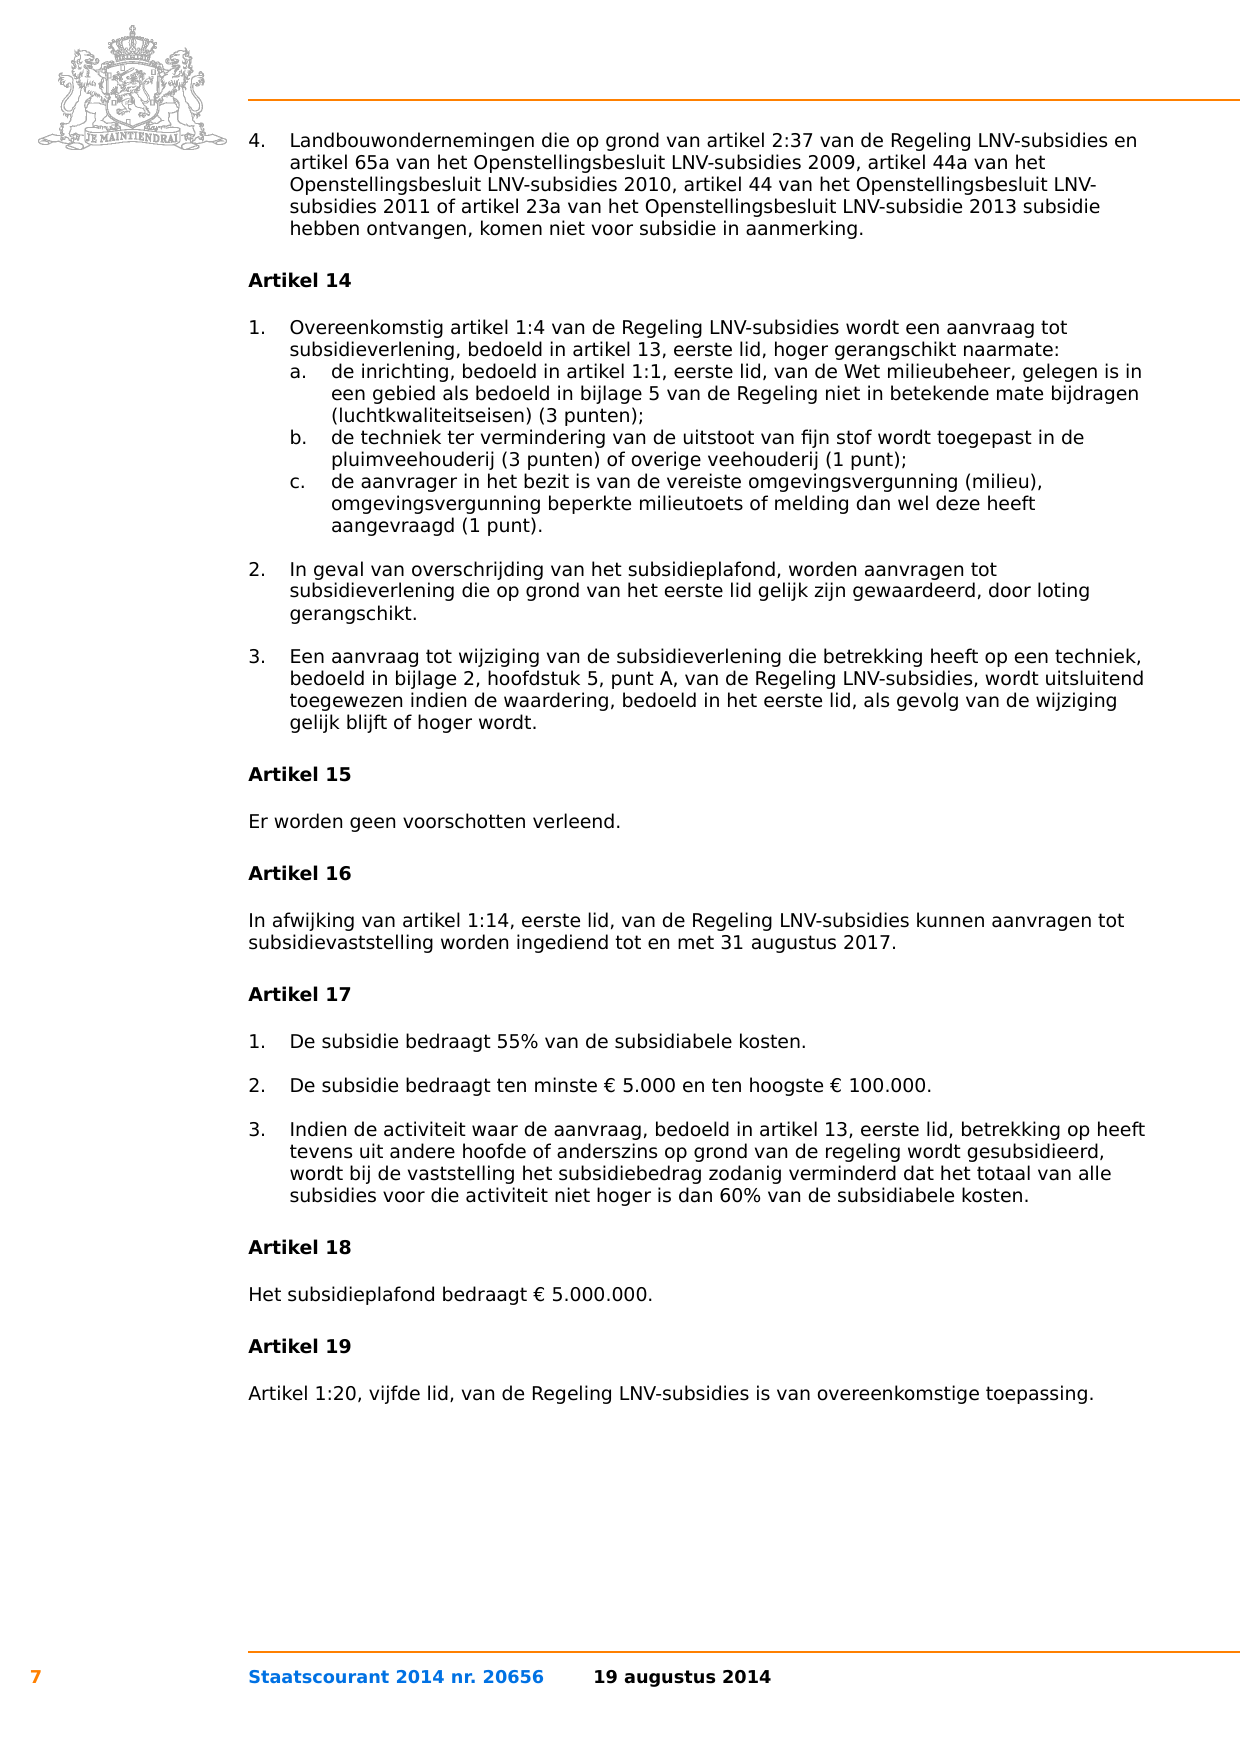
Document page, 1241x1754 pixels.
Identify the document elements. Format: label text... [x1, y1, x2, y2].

subtitle Artikel 14 [248, 270, 1163, 292]
text 1. De subsidie bedraagt 55% van de subsidiabele kosten. [248, 1031, 1163, 1053]
text Artikel 1:20, vijfde lid, van de Regeling LNV-subsidies is van overeenkomstige toepassing. [248, 1383, 1163, 1404]
text 3. Een aanvraag tot wijziging van de subsidieverlening die betrekking heeft op een techniek, bedoeld in bijlage 2, hoofdstuk 5, punt A, van de Regeling LNV-subsidies, wordt uitsluitend toegewezen indien de waardering, bedoeld in het eerste lid, als gevolg van de wijziging gelijk blijft of hoger wordt. [248, 646, 1163, 734]
text In afwijking van artikel 1:14, eerste lid, van de Regeling LNV-subsidies kunnen aanvragen tot subsidievaststelling worden ingediend tot en met 31 augustus 2017. [248, 910, 1163, 954]
text 1. Overeenkomstig artikel 1:4 van de Regeling LNV-subsidies wordt een aanvraag tot subsidieverlening, bedoeld in artikel 13, eerste lid, hoger gerangschikt naarmate: [248, 317, 1163, 361]
text a. de inrichting, bedoeld in artikel 1:1, eerste lid, van de Wet milieubeheer, gelegen is in een gebied als bedoeld in bijlage 5 van de Regeling niet in betekende mate bijdragen (luchtkwaliteitseisen) (3 punten); [289, 361, 1163, 427]
text 4. Landbouwondernemingen die op grond van artikel 2:37 van de Regeling LNV-subsidies en artikel 65a van het Openstellingsbesluit LNV-subsidies 2009, artikel 44a van het Openstellingsbesluit LNV-subsidies 2010, artikel 44 van het Openstellingsbesluit LNV-subsidies 2011 of artikel 23a van het Openstellingsbesluit LNV-subsidie 2013 subsidie hebben ontvangen, komen niet voor subsidie in aanmerking. [248, 130, 1163, 240]
text Er worden geen voorschotten verleend. [248, 811, 1163, 833]
subtitle Artikel 17 [248, 984, 1163, 1006]
text Het subsidieplafond bedraagt € 5.000.000. [248, 1284, 1163, 1306]
subtitle Artikel 16 [248, 863, 1163, 885]
text 2. De subsidie bedraagt ten minste € 5.000 en ten hoogste € 100.000. [248, 1075, 1163, 1097]
text c. de aanvrager in het bezit is van de vereiste omgevingsvergunning (milieu), omgevingsvergunning beperkte milieutoets of melding dan wel deze heeft aangevraagd (1 punt). [289, 471, 1163, 537]
picture [38, 25, 227, 150]
text 3. Indien de activiteit waar de aanvraag, bedoeld in artikel 13, eerste lid, betrekking op heeft tevens uit andere hoofde of anderszins op grond van de regeling wordt gesubsidieerd, wordt bij de vaststelling het subsidiebedrag zodanig verminderd dat het totaal van alle subsidies voor die activiteit niet hoger is dan 60% van de subsidiabele kosten. [248, 1119, 1163, 1207]
subtitle Artikel 19 [248, 1336, 1163, 1358]
subtitle Artikel 18 [248, 1237, 1163, 1259]
text b. de techniek ter vermindering van de uitstoot van fijn stof wordt toegepast in de pluimveehouderij (3 punten) of overige veehouderij (1 punt); [289, 427, 1163, 471]
subtitle Artikel 15 [248, 764, 1163, 786]
text 2. In geval van overschrijding van het subsidieplafond, worden aanvragen tot subsidieverlening die op grond van het eerste lid gelijk zijn gewaardeerd, door loting gerangschikt. [248, 558, 1163, 624]
